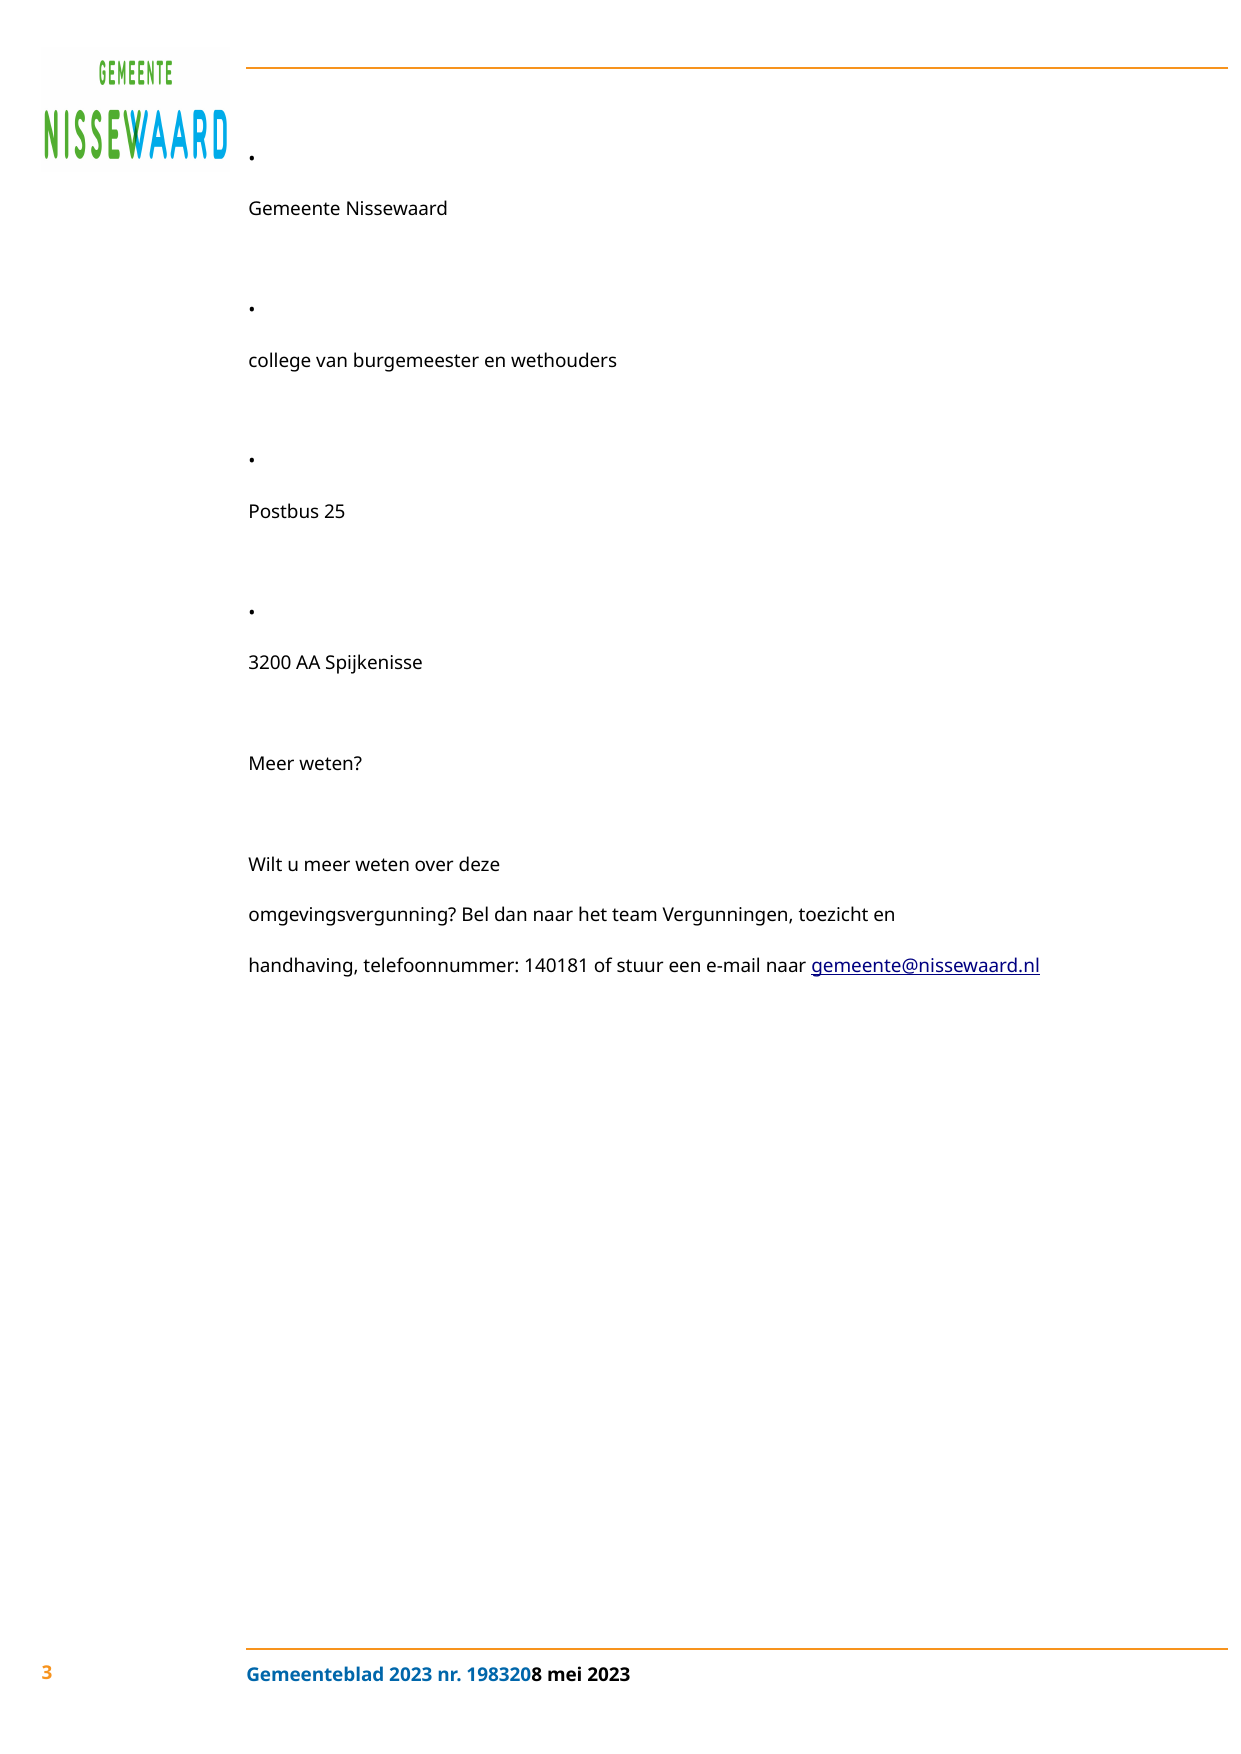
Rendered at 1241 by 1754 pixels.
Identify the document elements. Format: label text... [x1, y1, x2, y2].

text Postbus 25 [248, 498, 1152, 524]
text Meer weten? [248, 750, 1152, 776]
text • [248, 599, 1152, 625]
text omgevingsvergunning? Bel dan naar het team Vergunningen, toezicht en [248, 901, 1152, 927]
picture [41, 47, 231, 172]
text handhaving, telefoonnummer: 140181 of stuur een e-mail naar gemeente@nissewaard.nl [248, 952, 1152, 978]
text • [248, 296, 1152, 322]
text 3200 AA Spijkenisse [248, 649, 1152, 675]
text college van burgemeester en wethouders [248, 347, 1152, 373]
text • [248, 145, 1152, 171]
text • [248, 448, 1152, 473]
text Gemeente Nissewaard [248, 196, 1152, 221]
text Wilt u meer weten over deze [248, 851, 1152, 877]
